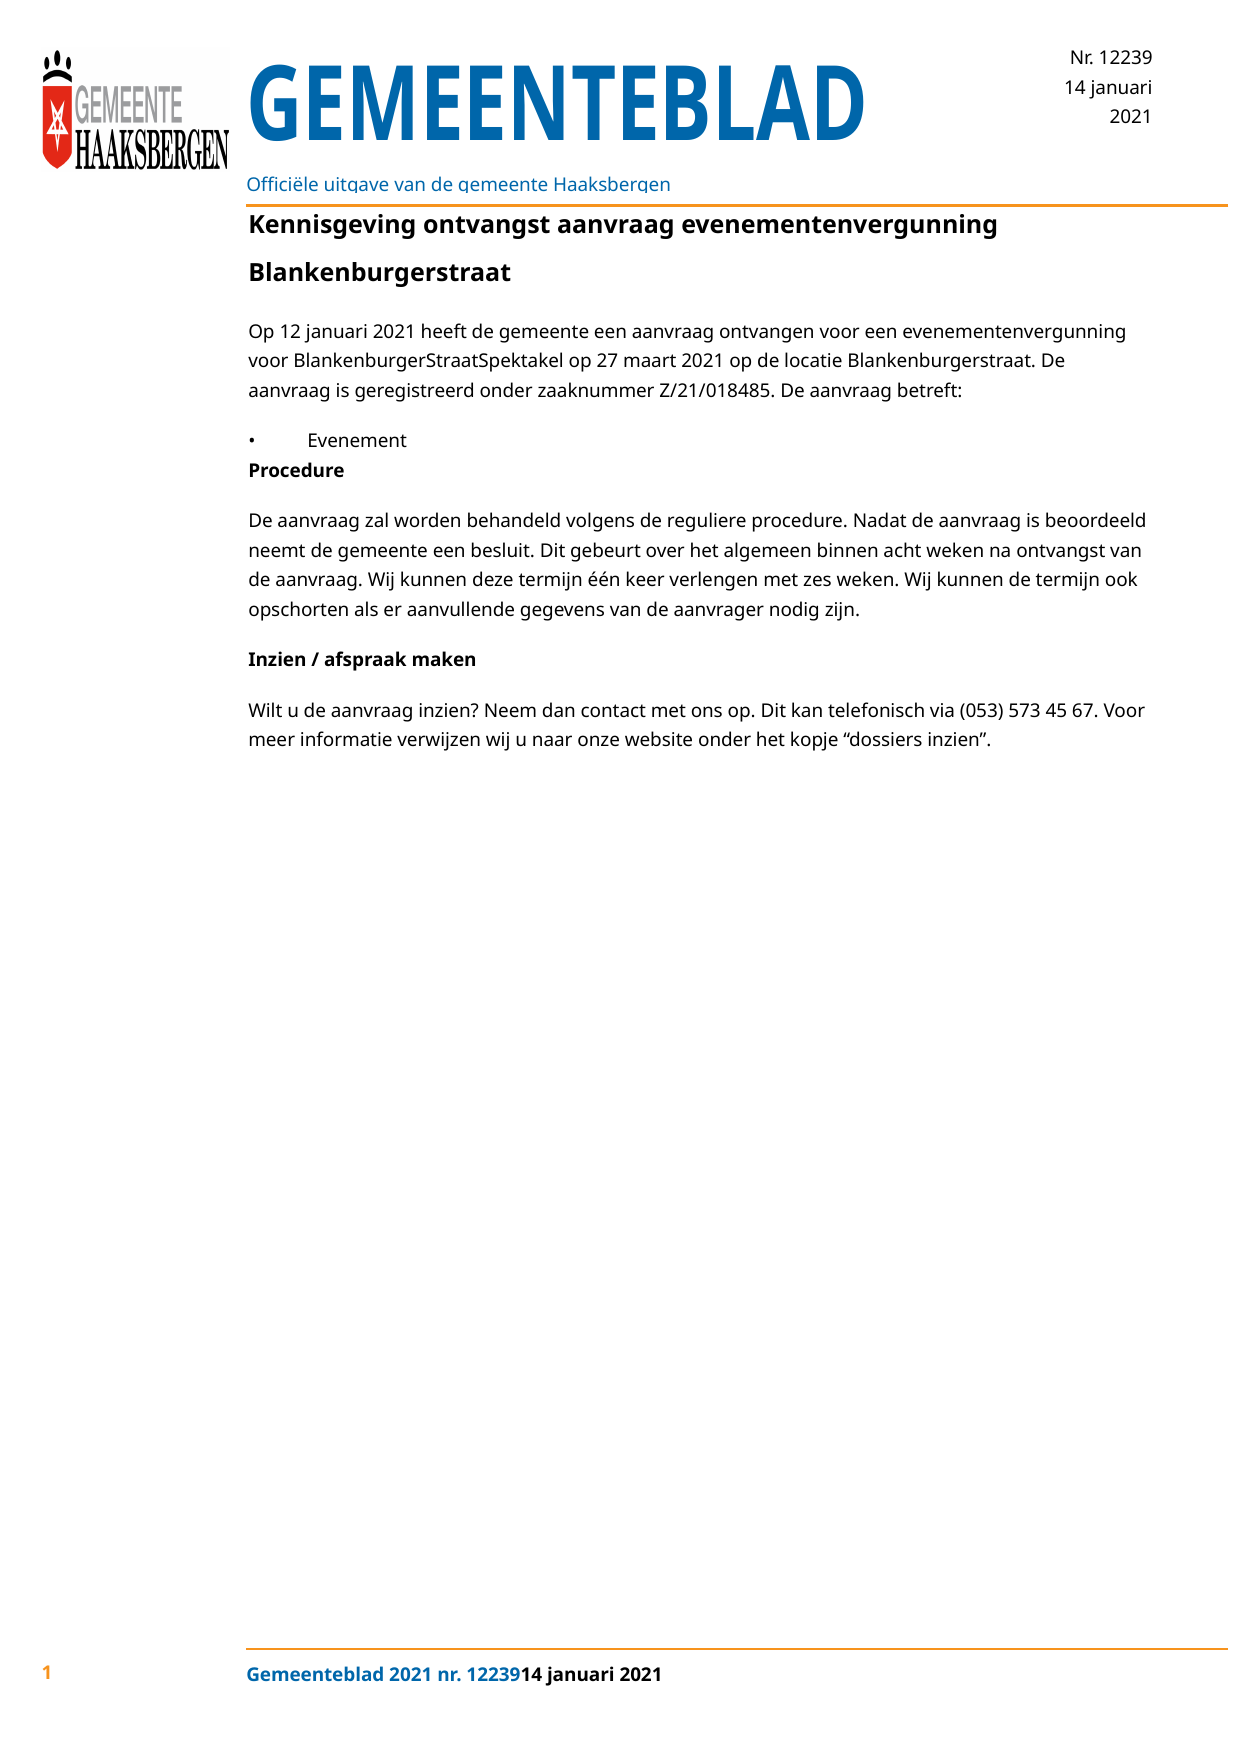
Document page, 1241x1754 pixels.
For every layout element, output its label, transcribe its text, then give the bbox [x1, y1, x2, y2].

list Evenement [248, 427, 1152, 453]
text Inzien / afspraak maken [248, 647, 1152, 672]
text Wilt u de aanvraag inzien? Neem dan contact met ons op. Dit kan telefonisch via (053) 573 45 67. Voor meer informatie verwijzen wij u naar onze website onder het kopje “dossiers inzien”. [248, 697, 1152, 752]
text De aanvraag zal worden behandeld volgens de reguliere procedure. Nadat de aanvraag is beoordeeld neemt de gemeente een besluit. Dit gebeurt over het algemeen binnen acht weken na ontvangst van de aanvraag. Wij kunnen deze termijn één keer verlengen met zes weken. Wij kunnen de termijn ook opschorten als er aanvullende gegevens van de aanvrager nodig zijn. [248, 507, 1152, 622]
picture [41, 47, 231, 172]
text Op 12 januari 2021 heeft de gemeente een aanvraag ontvangen voor een evenementenvergunning voor BlankenburgerStraatSpektakel op 27 maart 2021 op de locatie Blankenburgerstraat. De aanvraag is geregistreerd onder zaaknummer Z/21/018485. De aanvraag betreft: [248, 318, 1152, 403]
text Procedure [248, 457, 1152, 483]
text Kennisgeving ontvangst aanvraag evenementenvergunning Blankenburgerstraat [248, 207, 1152, 288]
